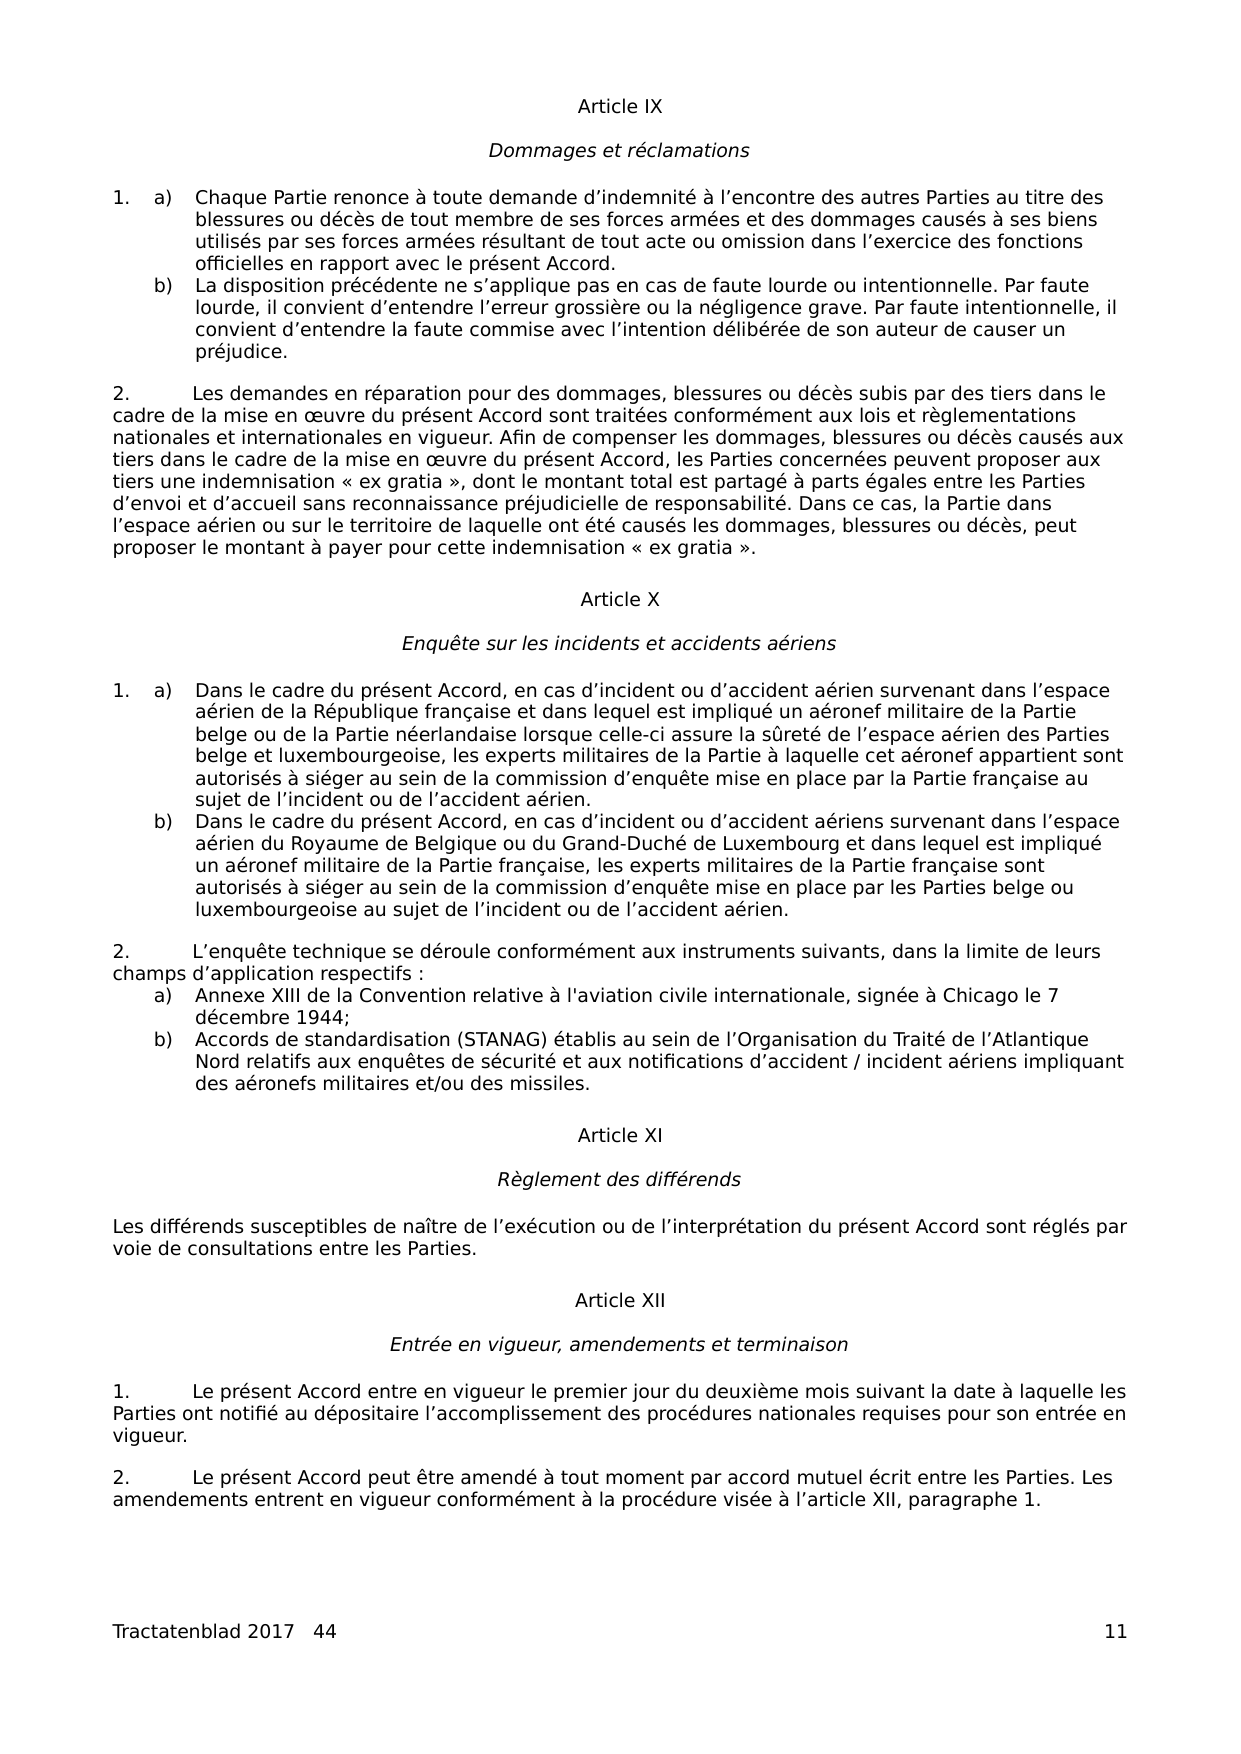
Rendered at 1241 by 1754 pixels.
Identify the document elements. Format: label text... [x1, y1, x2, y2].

text 2. Les demandes en réparation pour des dommages, blessures ou décès subis par des tiers dans le cadre de la mise en œuvre du présent Accord sont traitées conformément aux lois et règlementations nationales et internationales en vigueur. Afin de compenser les dommages, blessures ou décès causés aux tiers dans le cadre de la mise en œuvre du présent Accord, les Parties concernées peuvent proposer aux tiers une indemnisation « ex gratia », dont le montant total est partagé à parts égales entre les Parties d’envoi et d’accueil sans reconnaissance préjudicielle de responsabilité. Dans ce cas, la Partie dans l’espace aérien ou sur le territoire de laquelle ont été causés les dommages, blessures ou décès, peut proposer le montant à payer pour cette indemnisation « ex gratia ». [112, 383, 1128, 558]
text 2. L’enquête technique se déroule conformément aux instruments suivants, dans la limite de leurs champs d’application respectifs : [112, 941, 1128, 985]
subtitle Article XII Entrée en vigueur, amendements et terminaison [112, 1290, 1128, 1356]
text b) Accords de standardisation (STANAG) établis au sein de l’Organisation du Traité de l’Atlantique Nord relatifs aux enquêtes de sécurité et aux notifications d’accident / incident aériens impliquant des aéronefs militaires et/ou des missiles. [153, 1029, 1128, 1095]
subtitle Article X Enquête sur les incidents et accidents aériens [112, 588, 1128, 654]
subtitle Article IX Dommages et réclamations [112, 96, 1128, 162]
text 1. a) Chaque Partie renonce à toute demande d’indemnité à l’encontre des autres Parties au titre des blessures ou décès de tout membre de ses forces armées et des dommages causés à ses biens utilisés par ses forces armées résultant de tout acte ou omission dans l’exercice des fonctions officielles en rapport avec le présent Accord. [112, 187, 1128, 275]
text b) La disposition précédente ne s’applique pas en cas de faute lourde ou intentionnelle. Par faute lourde, il convient d’entendre l’erreur grossière ou la négligence grave. Par faute intentionnelle, il convient d’entendre la faute commise avec l’intention délibérée de son auteur de causer un préjudice. [153, 275, 1128, 363]
text b) Dans le cadre du présent Accord, en cas d’incident ou d’accident aériens survenant dans l’espace aérien du Royaume de Belgique ou du Grand-Duché de Luxembourg et dans lequel est impliqué un aéronef militaire de la Partie française, les experts militaires de la Partie française sont autorisés à siéger au sein de la commission d’enquête mise en place par les Parties belge ou luxembourgeoise au sujet de l’incident ou de l’accident aérien. [153, 811, 1128, 921]
text a) Annexe XIII de la Convention relative à l'aviation civile internationale, signée à Chicago le 7 décembre 1944; [153, 985, 1128, 1029]
text 1. Le présent Accord entre en vigueur le premier jour du deuxième mois suivant la date à laquelle les Parties ont notifié au dépositaire l’accomplissement des procédures nationales requises pour son entrée en vigueur. [112, 1381, 1128, 1447]
text 2. Le présent Accord peut être amendé à tout moment par accord mutuel écrit entre les Parties. Les amendements entrent en vigueur conformément à la procédure visée à l’article XII, paragraphe 1. [112, 1467, 1128, 1511]
text 1. a) Dans le cadre du présent Accord, en cas d’incident ou d’accident aérien survenant dans l’espace aérien de la République française et dans lequel est impliqué un aéronef militaire de la Partie belge ou de la Partie néerlandaise lorsque celle-ci assure la sûreté de l’espace aérien des Parties belge et luxembourgeoise, les experts militaires de la Partie à laquelle cet aéronef appartient sont autorisés à siéger au sein de la commission d’enquête mise en place par la Partie française au sujet de l’incident ou de l’accident aérien. [112, 679, 1128, 811]
subtitle Article XI Règlement des différends [112, 1125, 1128, 1191]
text Les différends susceptibles de naître de l’exécution ou de l’interprétation du présent Accord sont réglés par voie de consultations entre les Parties. [112, 1216, 1128, 1260]
